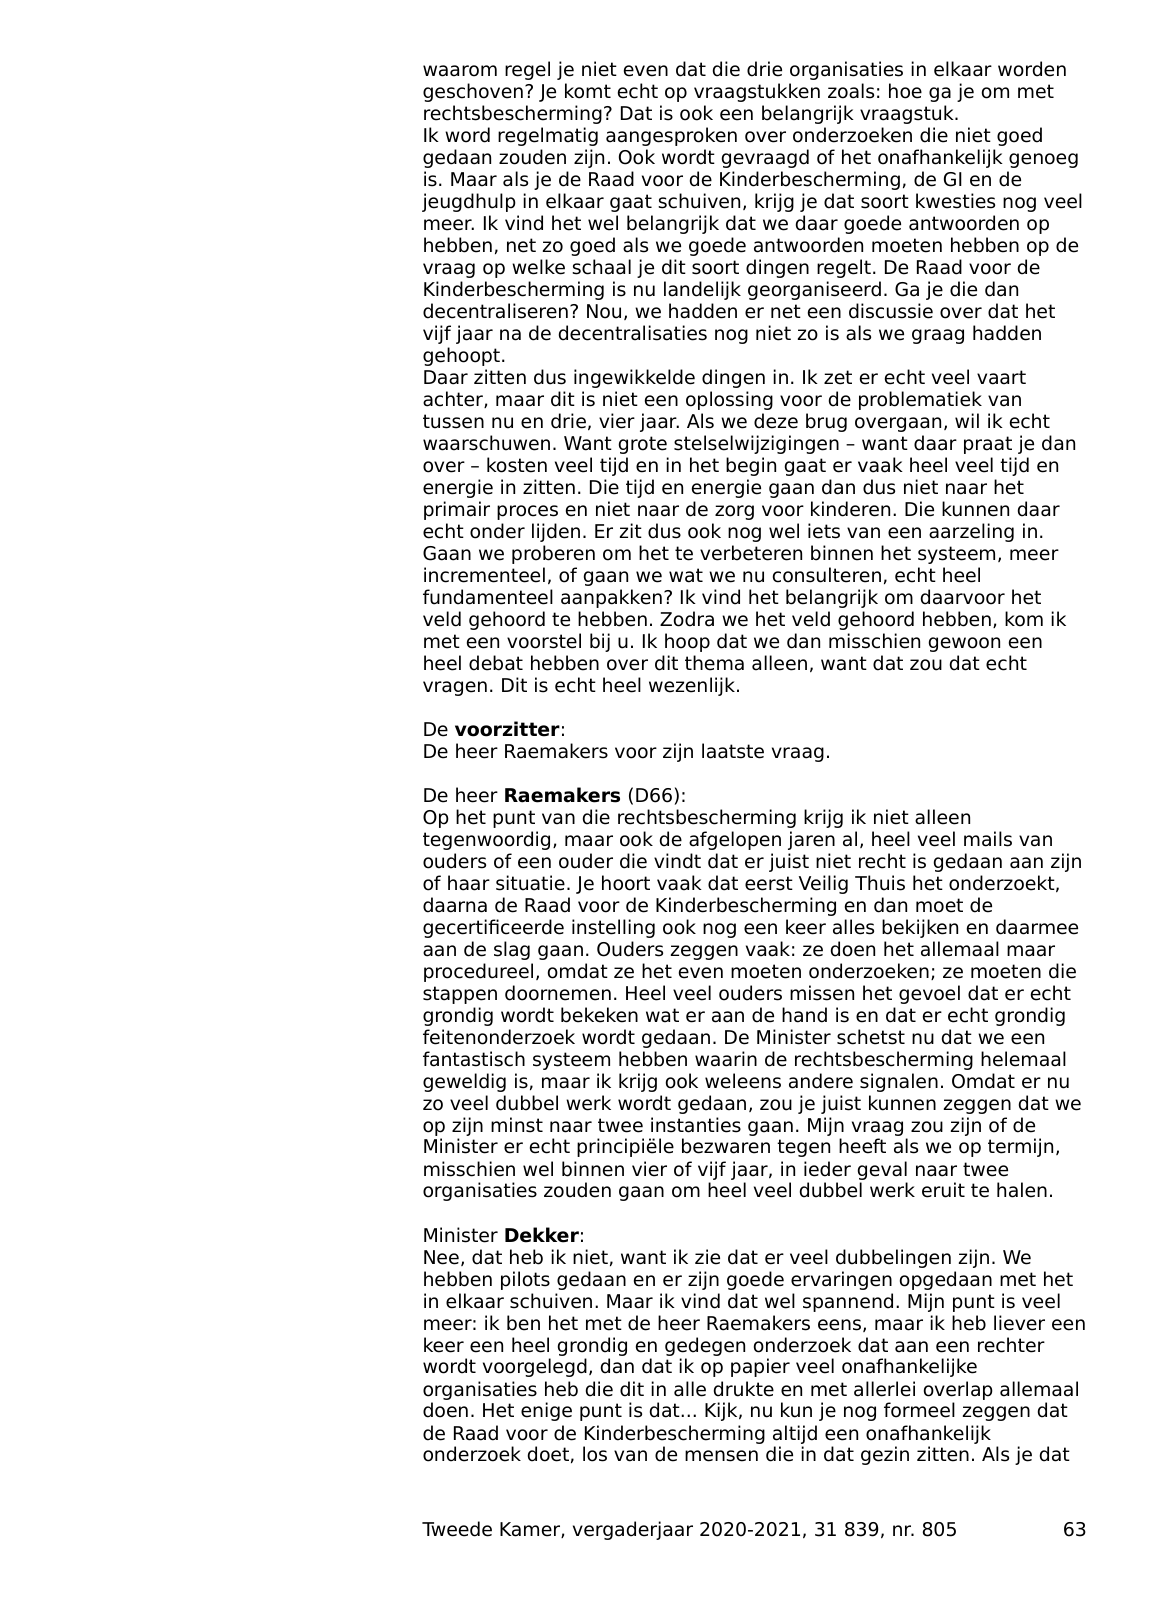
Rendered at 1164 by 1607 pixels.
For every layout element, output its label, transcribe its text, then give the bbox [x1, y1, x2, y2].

text De heer Raemakers voor zijn laatste vraag. [422, 741, 1087, 763]
text Nee, dat heb ik niet, want ik zie dat er veel dubbelingen zijn. We hebben pilots gedaan en er zijn goede ervaringen opgedaan met het in elkaar schuiven. Maar ik vind dat wel spannend. Mijn punt is veel meer: ik ben het met de heer Raemakers eens, maar ik heb liever een keer een heel grondig en gedegen onderzoek dat aan een rechter wordt voorgelegd, dan dat ik op papier veel onafhankelijke organisaties heb die dit in alle drukte en met allerlei overlap allemaal doen. Het enige punt is dat... Kijk, nu kun je nog formeel zeggen dat de Raad voor de Kinderbescherming altijd een onafhankelijk onderzoek doet, los van de mensen die in dat gezin zitten. Als je dat [422, 1247, 1087, 1466]
text Daar zitten dus ingewikkelde dingen in. Ik zet er echt veel vaart achter, maar dit is niet een oplossing voor de problematiek van tussen nu en drie, vier jaar. Als we deze brug overgaan, wil ik echt waarschuwen. Want grote stelselwijzigingen – want daar praat je dan over – kosten veel tijd en in het begin gaat er vaak heel veel tijd en energie in zitten. Die tijd en energie gaan dan dus niet naar het primair proces en niet naar de zorg voor kinderen. Die kunnen daar echt onder lijden. Er zit dus ook nog wel iets van een aarzeling in. Gaan we proberen om het te verbeteren binnen het systeem, meer incrementeel, of gaan we wat we nu consulteren, echt heel fundamenteel aanpakken? Ik vind het belangrijk om daarvoor het veld gehoord te hebben. Zodra we het veld gehoord hebben, kom ik met een voorstel bij u. Ik hoop dat we dan misschien gewoon een heel debat hebben over dit thema alleen, want dat zou dat echt vragen. Dit is echt heel wezenlijk. [422, 367, 1087, 696]
text De heer Raemakers (D66): [422, 785, 1087, 807]
text De voorzitter: [422, 719, 1087, 741]
text Op het punt van die rechtsbescherming krijg ik niet alleen tegenwoordig, maar ook de afgelopen jaren al, heel veel mails van ouders of een ouder die vindt dat er juist niet recht is gedaan aan zijn of haar situatie. Je hoort vaak dat eerst Veilig Thuis het onderzoekt, daarna de Raad voor de Kinderbescherming en dan moet de gecertificeerde instelling ook nog een keer alles bekijken en daarmee aan de slag gaan. Ouders zeggen vaak: ze doen het allemaal maar procedureel, omdat ze het even moeten onderzoeken; ze moeten die stappen doornemen. Heel veel ouders missen het gevoel dat er echt grondig wordt bekeken wat er aan de hand is en dat er echt grondig feitenonderzoek wordt gedaan. De Minister schetst nu dat we een fantastisch systeem hebben waarin de rechtsbescherming helemaal geweldig is, maar ik krijg ook weleens andere signalen. Omdat er nu zo veel dubbel werk wordt gedaan, zou je juist kunnen zeggen dat we op zijn minst naar twee instanties gaan. Mijn vraag zou zijn of de Minister er echt principiële bezwaren tegen heeft als we op termijn, misschien wel binnen vier of vijf jaar, in ieder geval naar twee organisaties zouden gaan om heel veel dubbel werk eruit te halen. [422, 807, 1087, 1202]
text Ik word regelmatig aangesproken over onderzoeken die niet goed gedaan zouden zijn. Ook wordt gevraagd of het onafhankelijk genoeg is. Maar als je de Raad voor de Kinderbescherming, de GI en de jeugdhulp in elkaar gaat schuiven, krijg je dat soort kwesties nog veel meer. Ik vind het wel belangrijk dat we daar goede antwoorden op hebben, net zo goed als we goede antwoorden moeten hebben op de vraag op welke schaal je dit soort dingen regelt. De Raad voor de Kinderbescherming is nu landelijk georganiseerd. Ga je die dan decentraliseren? Nou, we hadden er net een discussie over dat het vijf jaar na de decentralisaties nog niet zo is als we graag hadden gehoopt. [422, 125, 1087, 367]
text Minister Dekker: [422, 1224, 1087, 1247]
text waarom regel je niet even dat die drie organisaties in elkaar worden geschoven? Je komt echt op vraagstukken zoals: hoe ga je om met rechtsbescherming? Dat is ook een belangrijk vraagstuk. [422, 59, 1087, 125]
